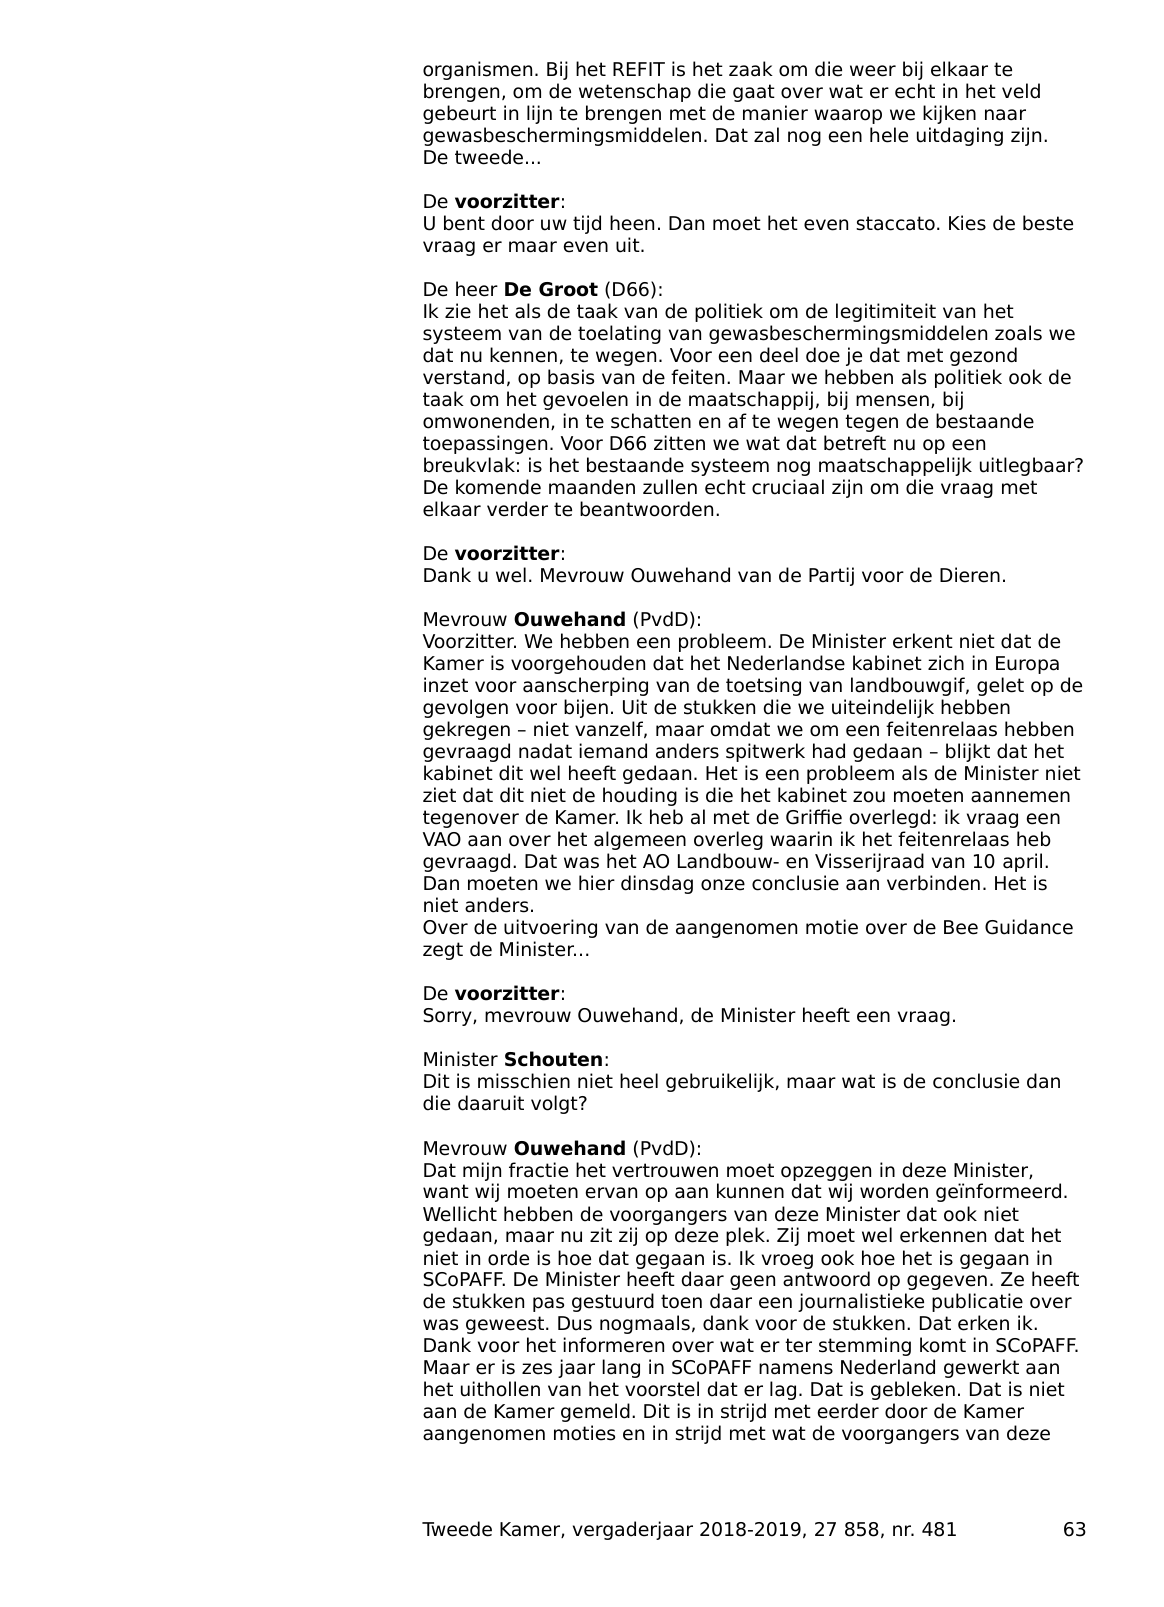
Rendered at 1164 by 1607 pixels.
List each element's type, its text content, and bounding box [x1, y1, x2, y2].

text Sorry, mevrouw Ouwehand, de Minister heeft een vraag. [422, 1005, 1087, 1027]
text De voorzitter: [422, 543, 1087, 565]
text Dat mijn fractie het vertrouwen moet opzeggen in deze Minister, want wij moeten ervan op aan kunnen dat wij worden geïnformeerd. Wellicht hebben de voorgangers van deze Minister dat ook niet gedaan, maar nu zit zij op deze plek. Zij moet wel erkennen dat het niet in orde is hoe dat gegaan is. Ik vroeg ook hoe het is gegaan in SCoPAFF. De Minister heeft daar geen antwoord op gegeven. Ze heeft de stukken pas gestuurd toen daar een journalistieke publicatie over was geweest. Dus nogmaals, dank voor de stukken. Dat erken ik. Dank voor het informeren over wat er ter stemming komt in SCoPAFF. Maar er is zes jaar lang in SCoPAFF namens Nederland gewerkt aan het uithollen van het voorstel dat er lag. Dat is gebleken. Dat is niet aan de Kamer gemeld. Dit is in strijd met eerder door de Kamer aangenomen moties en in strijd met wat de voorgangers van deze [422, 1159, 1087, 1445]
text De heer De Groot (D66): [422, 279, 1087, 301]
text Minister Schouten: [422, 1049, 1087, 1071]
text Mevrouw Ouwehand (PvdD): [422, 609, 1087, 631]
text De voorzitter: [422, 191, 1087, 213]
text De tweede... [422, 147, 1087, 169]
text organismen. Bij het REFIT is het zaak om die weer bij elkaar te brengen, om de wetenschap die gaat over wat er echt in het veld gebeurt in lijn te brengen met de manier waarop we kijken naar gewasbeschermingsmiddelen. Dat zal nog een hele uitdaging zijn. [422, 59, 1087, 147]
text Ik zie het als de taak van de politiek om de legitimiteit van het systeem van de toelating van gewasbeschermingsmiddelen zoals we dat nu kennen, te wegen. Voor een deel doe je dat met gezond verstand, op basis van de feiten. Maar we hebben als politiek ook de taak om het gevoelen in de maatschappij, bij mensen, bij omwonenden, in te schatten en af te wegen tegen de bestaande toepassingen. Voor D66 zitten we wat dat betreft nu op een breukvlak: is het bestaande systeem nog maatschappelijk uitlegbaar? De komende maanden zullen echt cruciaal zijn om die vraag met elkaar verder te beantwoorden. [422, 301, 1087, 521]
text U bent door uw tijd heen. Dan moet het even staccato. Kies de beste vraag er maar even uit. [422, 213, 1087, 257]
text Dit is misschien niet heel gebruikelijk, maar wat is de conclusie dan die daaruit volgt? [422, 1071, 1087, 1115]
text Voorzitter. We hebben een probleem. De Minister erkent niet dat de Kamer is voorgehouden dat het Nederlandse kabinet zich in Europa inzet voor aanscherping van de toetsing van landbouwgif, gelet op de gevolgen voor bijen. Uit de stukken die we uiteindelijk hebben gekregen – niet vanzelf, maar omdat we om een feitenrelaas hebben gevraagd nadat iemand anders spitwerk had gedaan – blijkt dat het kabinet dit wel heeft gedaan. Het is een probleem als de Minister niet ziet dat dit niet de houding is die het kabinet zou moeten aannemen tegenover de Kamer. Ik heb al met de Griffie overlegd: ik vraag een VAO aan over het algemeen overleg waarin ik het feitenrelaas heb gevraagd. Dat was het AO Landbouw- en Visserijraad van 10 april. Dan moeten we hier dinsdag onze conclusie aan verbinden. Het is niet anders. [422, 631, 1087, 917]
text Dank u wel. Mevrouw Ouwehand van de Partij voor de Dieren. [422, 565, 1087, 587]
text Over de uitvoering van de aangenomen motie over de Bee Guidance zegt de Minister... [422, 917, 1087, 961]
text Mevrouw Ouwehand (PvdD): [422, 1137, 1087, 1159]
text De voorzitter: [422, 983, 1087, 1005]
